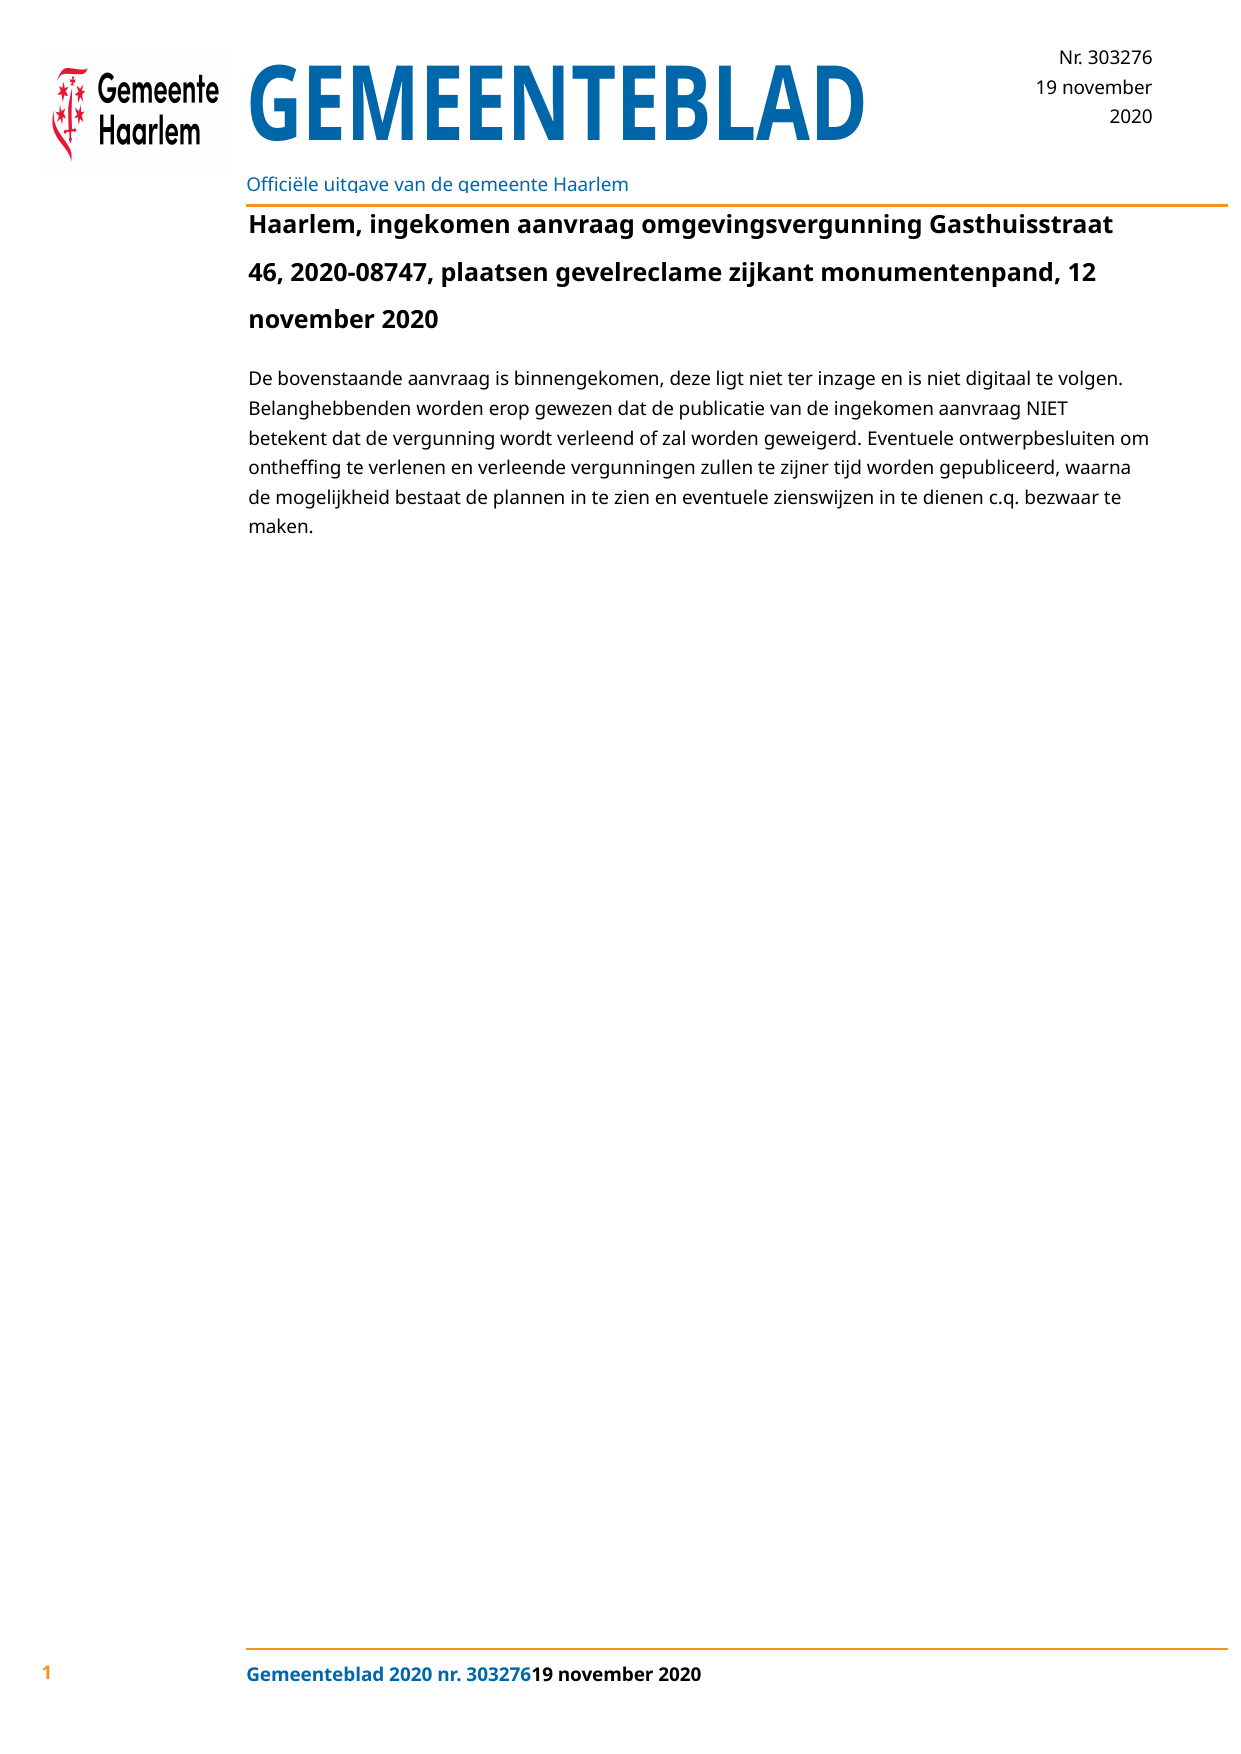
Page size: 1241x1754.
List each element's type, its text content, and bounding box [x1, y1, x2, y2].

text Haarlem, ingekomen aanvraag omgevingsvergunning Gasthuisstraat 46, 2020-08747, plaatsen gevelreclame zijkant monumentenpand, 12 november 2020 [248, 207, 1152, 336]
text De bovenstaande aanvraag is binnengekomen, deze ligt niet ter inzage en is niet digitaal te volgen. Belanghebbenden worden erop gewezen dat de publicatie van de ingekomen aanvraag NIET betekent dat de vergunning wordt verleend of zal worden geweigerd. Eventuele ontwerpbesluiten om ontheffing te verlenen en verleende vergunningen zullen te zijner tijd worden gepubliceerd, waarna de mogelijkheid bestaat de plannen in te zien en eventuele zienswijzen in te dienen c.q. bezwaar te maken. [248, 366, 1152, 539]
picture [41, 47, 231, 172]
